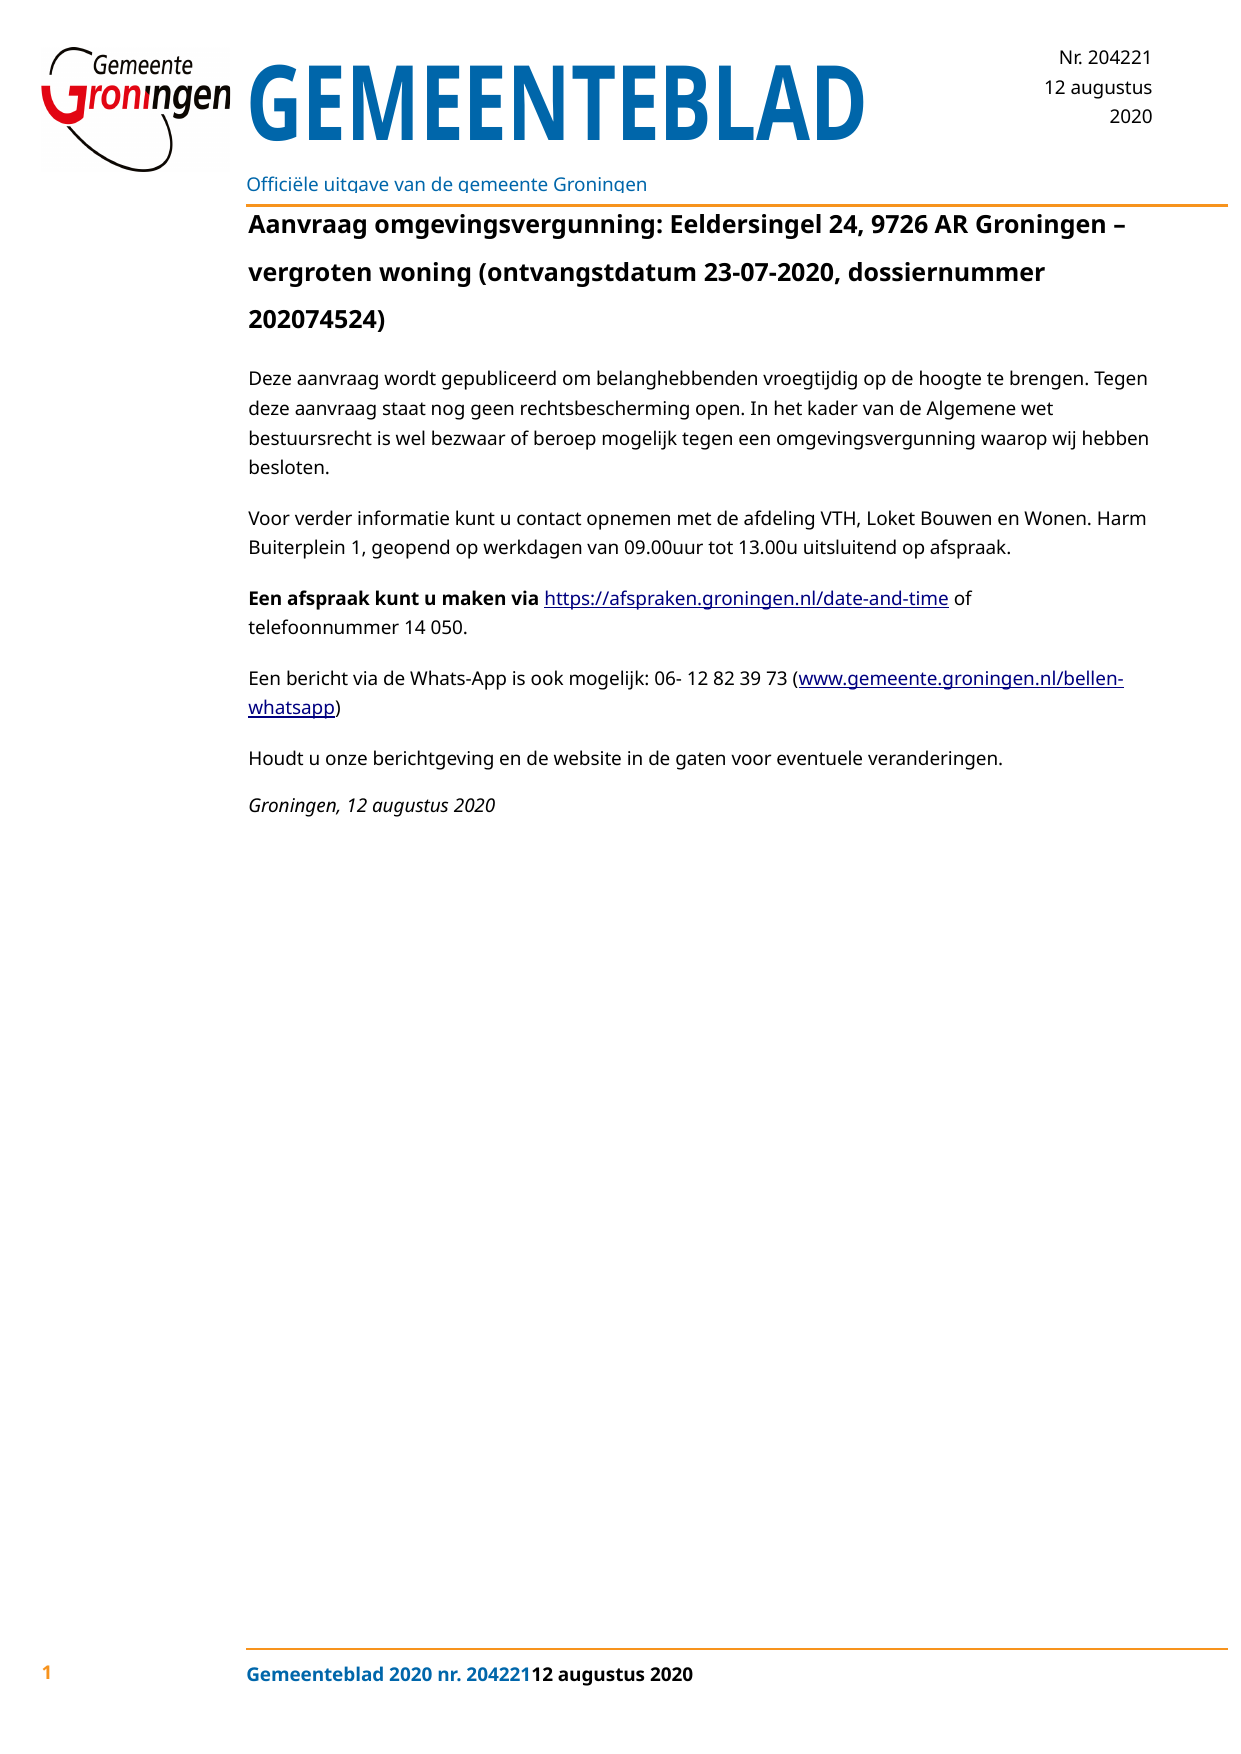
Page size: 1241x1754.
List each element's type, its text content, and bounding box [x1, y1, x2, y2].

picture [41, 47, 231, 172]
text Een afspraak kunt u maken via https://afspraken.groningen.nl/date-and-time of telefoonnummer 14 050. [248, 585, 1152, 640]
text Voor verder informatie kunt u contact opnemen met de afdeling VTH, Loket Bouwen en Wonen. Harm Buiterplein 1, geopend op werkdagen van 09.00uur tot 13.00u uitsluitend op afspraak. [248, 505, 1152, 560]
text Een bericht via de Whats-App is ook mogelijk: 06- 12 82 39 73 (www.gemeente.groningen.nl/bellen-whatsapp) [248, 665, 1152, 720]
text Houdt u onze berichtgeving en de website in de gaten voor eventuele veranderingen. [248, 745, 1152, 770]
text Groningen, 12 augustus 2020 [248, 792, 1152, 818]
text Deze aanvraag wordt gepubliceerd om belanghebbenden vroegtijdig op de hoogte te brengen. Tegen deze aanvraag staat nog geen rechtsbescherming open. In het kader van de Algemene wet bestuursrecht is wel bezwaar of beroep mogelijk tegen een omgevingsvergunning waarop wij hebben besloten. [248, 366, 1152, 480]
text Aanvraag omgevingsvergunning: Eeldersingel 24, 9726 AR Groningen – vergroten woning (ontvangstdatum 23-07-2020, dossiernummer 202074524) [248, 207, 1152, 336]
